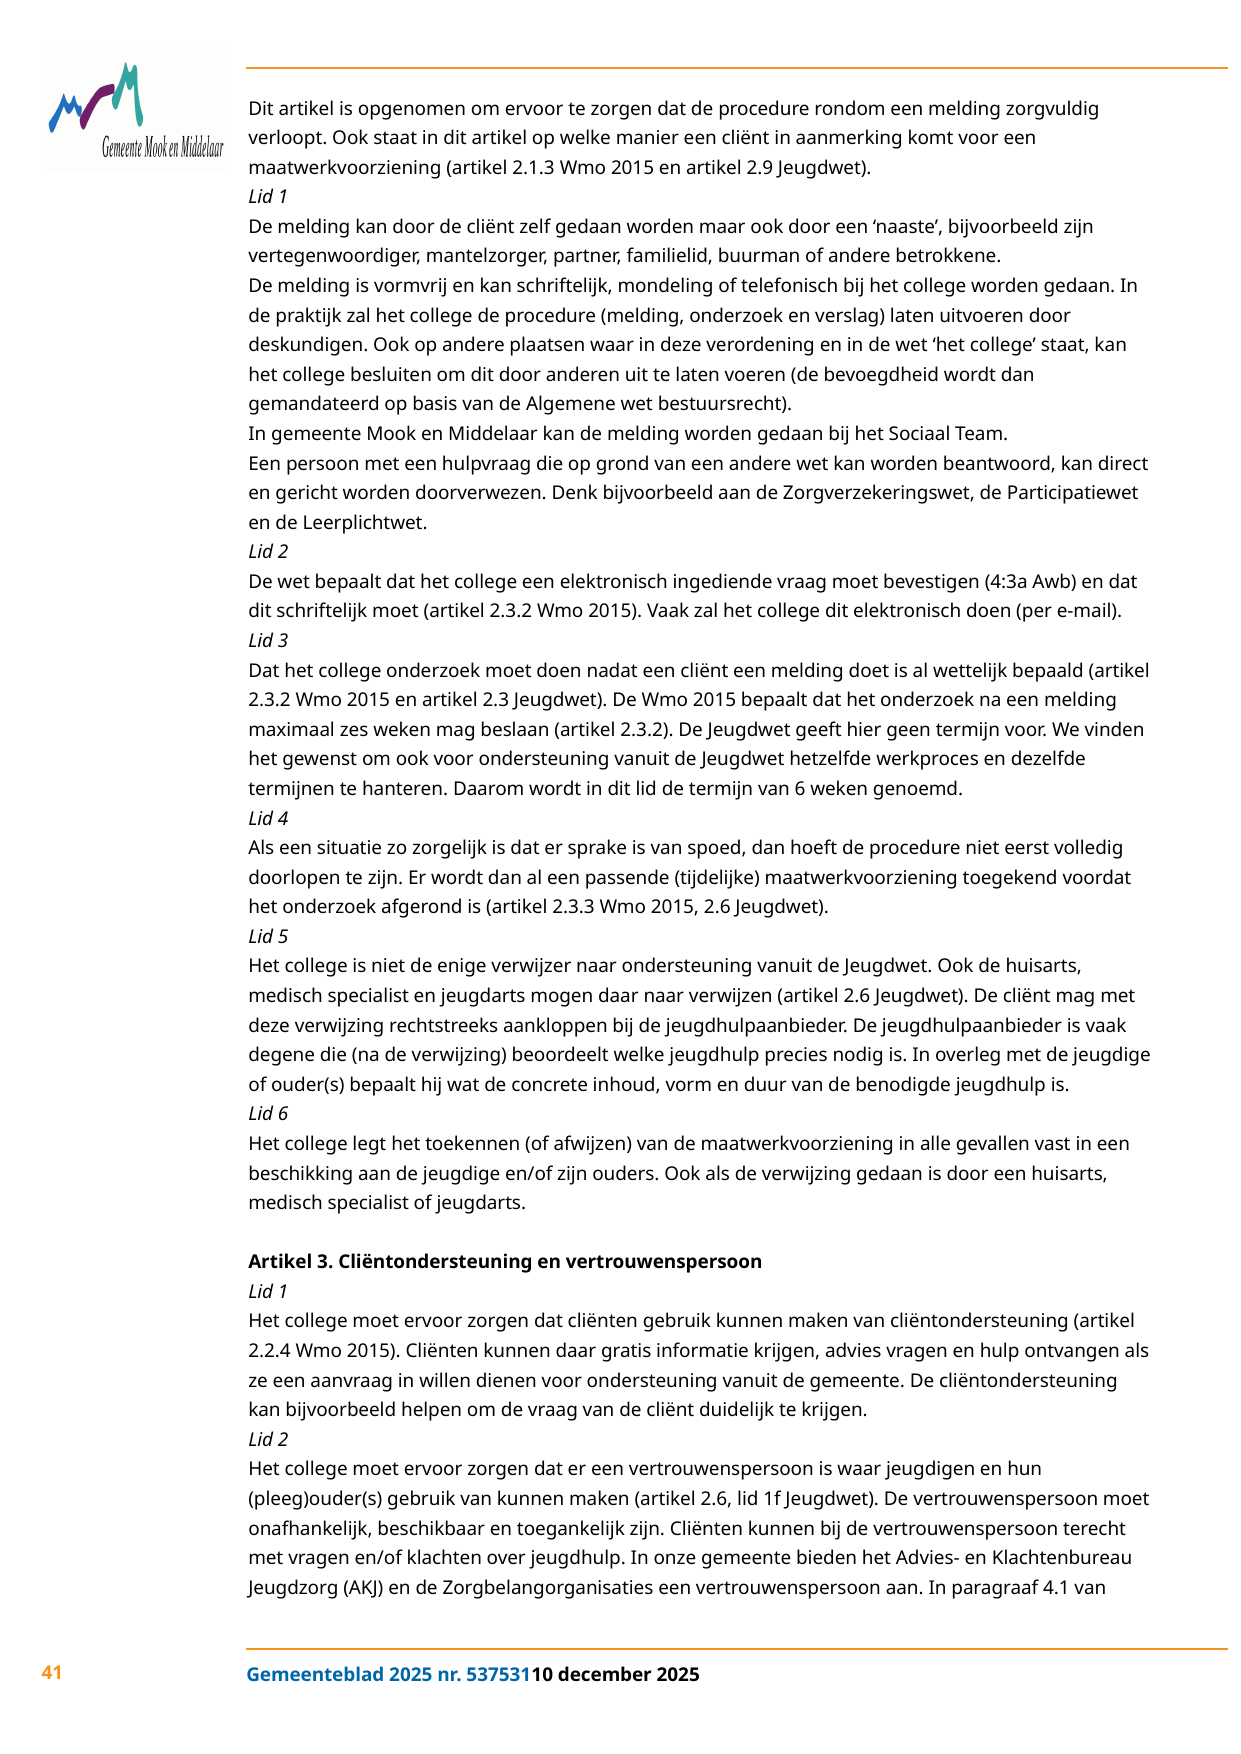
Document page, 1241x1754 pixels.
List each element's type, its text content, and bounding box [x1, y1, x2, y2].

text Dat het college onderzoek moet doen nadat een cliënt een melding doet is al wettelijk bepaald (artikel 2.3.2 Wmo 2015 en artikel 2.3 Jeugdwet). De Wmo 2015 bepaalt dat het onderzoek na een melding maximaal zes weken mag beslaan (artikel 2.3.2). De Jeugdwet geeft hier geen termijn voor. We vinden het gewenst om ook voor ondersteuning vanuit de Jeugdwet hetzelfde werkproces en dezelfde termijnen te hanteren. Daarom wordt in dit lid de termijn van 6 weken genoemd. [248, 657, 1152, 801]
text In gemeente Mook en Middelaar kan de melding worden gedaan bij het Sociaal Team. [248, 420, 1152, 446]
text Lid 6 [248, 1101, 1152, 1126]
text Het college moet ervoor zorgen dat cliënten gebruik kunnen maken van cliëntondersteuning (artikel 2.2.4 Wmo 2015). Cliënten kunnen daar gratis informatie krijgen, advies vragen en hulp ontvangen als ze een aanvraag in willen dienen voor ondersteuning vanuit de gemeente. De cliëntondersteuning kan bijvoorbeeld helpen om de vraag van de cliënt duidelijk te krijgen. [248, 1308, 1152, 1422]
text Het college is niet de enige verwijzer naar ondersteuning vanuit de Jeugdwet. Ook de huisarts, medisch specialist en jeugdarts mogen daar naar verwijzen (artikel 2.6 Jeugdwet). De cliënt mag met deze verwijzing rechtstreeks aankloppen bij de jeugdhulpaanbieder. De jeugdhulpaanbieder is vaak degene die (na de verwijzing) beoordeelt welke jeugdhulp precies nodig is. In overleg met de jeugdige of ouder(s) bepaalt hij wat de concrete inhoud, vorm en duur van de benodigde jeugdhulp is. [248, 953, 1152, 1097]
text Het college moet ervoor zorgen dat er een vertrouwenspersoon is waar jeugdigen en hun (pleeg)ouder(s) gebruik van kunnen maken (artikel 2.6, lid 1f Jeugdwet). De vertrouwenspersoon moet onafhankelijk, beschikbaar en toegankelijk zijn. Cliënten kunnen bij de vertrouwenspersoon terecht met vragen en/of klachten over jeugdhulp. In onze gemeente bieden het Advies- en Klachtenbureau Jeugdzorg (AKJ) en de Zorgbelangorganisaties een vertrouwenspersoon aan. In paragraaf 4.1 van [248, 1456, 1152, 1600]
text Een persoon met een hulpvraag die op grond van een andere wet kan worden beantwoord, kan direct en gericht worden doorverwezen. Denk bijvoorbeeld aan de Zorgverzekeringswet, de Participatiewet en de Leerplichtwet. [248, 450, 1152, 535]
text Lid 4 [248, 805, 1152, 831]
text Lid 1 [248, 1278, 1152, 1304]
text Lid 3 [248, 627, 1152, 653]
text Het college legt het toekennen (of afwijzen) van de maatwerkvoorziening in alle gevallen vast in een beschikking aan de jeugdige en/of zijn ouders. Ook als de verwijzing gedaan is door een huisarts, medisch specialist of jeugdarts. [248, 1130, 1152, 1215]
text De melding is vormvrij en kan schriftelijk, mondeling of telefonisch bij het college worden gedaan. In de praktijk zal het college de procedure (melding, onderzoek en verslag) laten uitvoeren door deskundigen. Ook op andere plaatsen waar in deze verordening en in de wet ‘het college’ staat, kan het college besluiten om dit door anderen uit te laten voeren (de bevoegdheid wordt dan gemandateerd op basis van de Algemene wet bestuursrecht). [248, 272, 1152, 416]
text Lid 2 [248, 538, 1152, 564]
text De wet bepaalt dat het college een elektronisch ingediende vraag moet bevestigen (4:3a Awb) en dat dit schriftelijk moet (artikel 2.3.2 Wmo 2015). Vaak zal het college dit elektronisch doen (per e-mail). [248, 568, 1152, 623]
text Artikel 3. Cliëntondersteuning en vertrouwenspersoon [248, 1248, 1152, 1274]
text Lid 5 [248, 923, 1152, 949]
text Lid 1 [248, 183, 1152, 209]
text De melding kan door de cliënt zelf gedaan worden maar ook door een ‘naaste’, bijvoorbeeld zijn vertegenwoordiger, mantelzorger, partner, familielid, buurman of andere betrokkene. [248, 213, 1152, 268]
picture [41, 47, 231, 172]
text Dit artikel is opgenomen om ervoor te zorgen dat de procedure rondom een melding zorgvuldig verloopt. Ook staat in dit artikel op welke manier een cliënt in aanmerking komt voor een maatwerkvoorziening (artikel 2.1.3 Wmo 2015 en artikel 2.9 Jeugdwet). [248, 95, 1152, 180]
text Als een situatie zo zorgelijk is dat er sprake is van spoed, dan hoeft de procedure niet eerst volledig doorlopen te zijn. Er wordt dan al een passende (tijdelijke) maatwerkvoorziening toegekend voordat het onderzoek afgerond is (artikel 2.3.3 Wmo 2015, 2.6 Jeugdwet). [248, 834, 1152, 919]
text Lid 2 [248, 1426, 1152, 1452]
